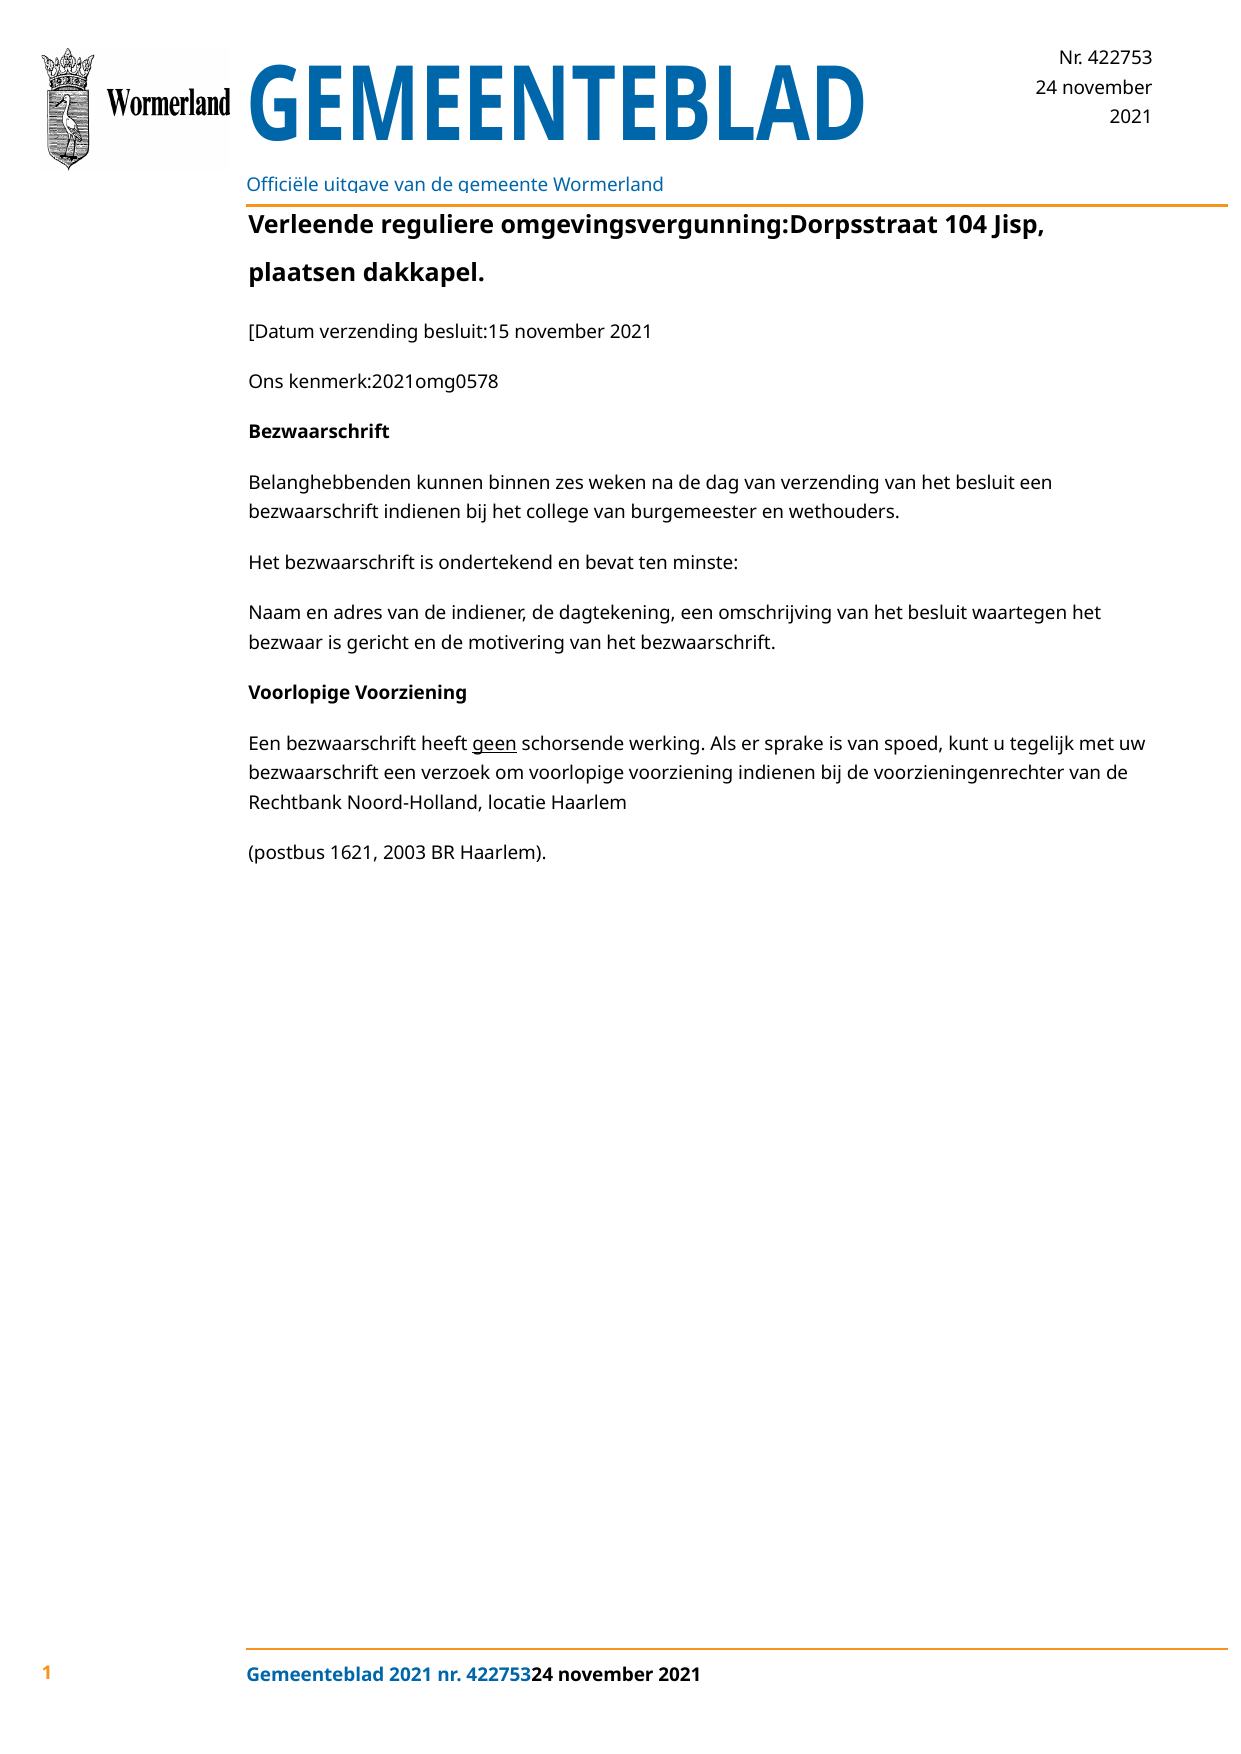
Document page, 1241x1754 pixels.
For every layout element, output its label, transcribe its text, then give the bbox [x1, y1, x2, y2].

text Verleende reguliere omgevingsvergunning:Dorpsstraat 104 Jisp, plaatsen dakkapel. [248, 207, 1152, 288]
text Belanghebbenden kunnen binnen zes weken na de dag van verzending van het besluit een bezwaarschrift indienen bij het college van burgemeester en wethouders. [248, 469, 1152, 524]
text Naam en adres van de indiener, de dagtekening, een omschrijving van het besluit waartegen het bezwaar is gericht en de motivering van het bezwaarschrift. [248, 599, 1152, 655]
picture [41, 47, 231, 172]
text Ons kenmerk:2021omg0578 [248, 368, 1152, 394]
text Het bezwaarschrift is ondertekend en bevat ten minste: [248, 549, 1152, 575]
text [Datum verzending besluit:15 november 2021 [248, 318, 1152, 344]
text Een bezwaarschrift heeft geen schorsende werking. Als er sprake is van spoed, kunt u tegelijk met uw bezwaarschrift een verzoek om voorlopige voorziening indienen bij de voorzieningenrechter van de Rechtbank Noord-Holland, locatie Haarlem [248, 730, 1152, 815]
text Voorlopige Voorziening [248, 679, 1152, 705]
text Bezwaarschrift [248, 419, 1152, 444]
text (postbus 1621, 2003 BR Haarlem). [248, 839, 1152, 865]
